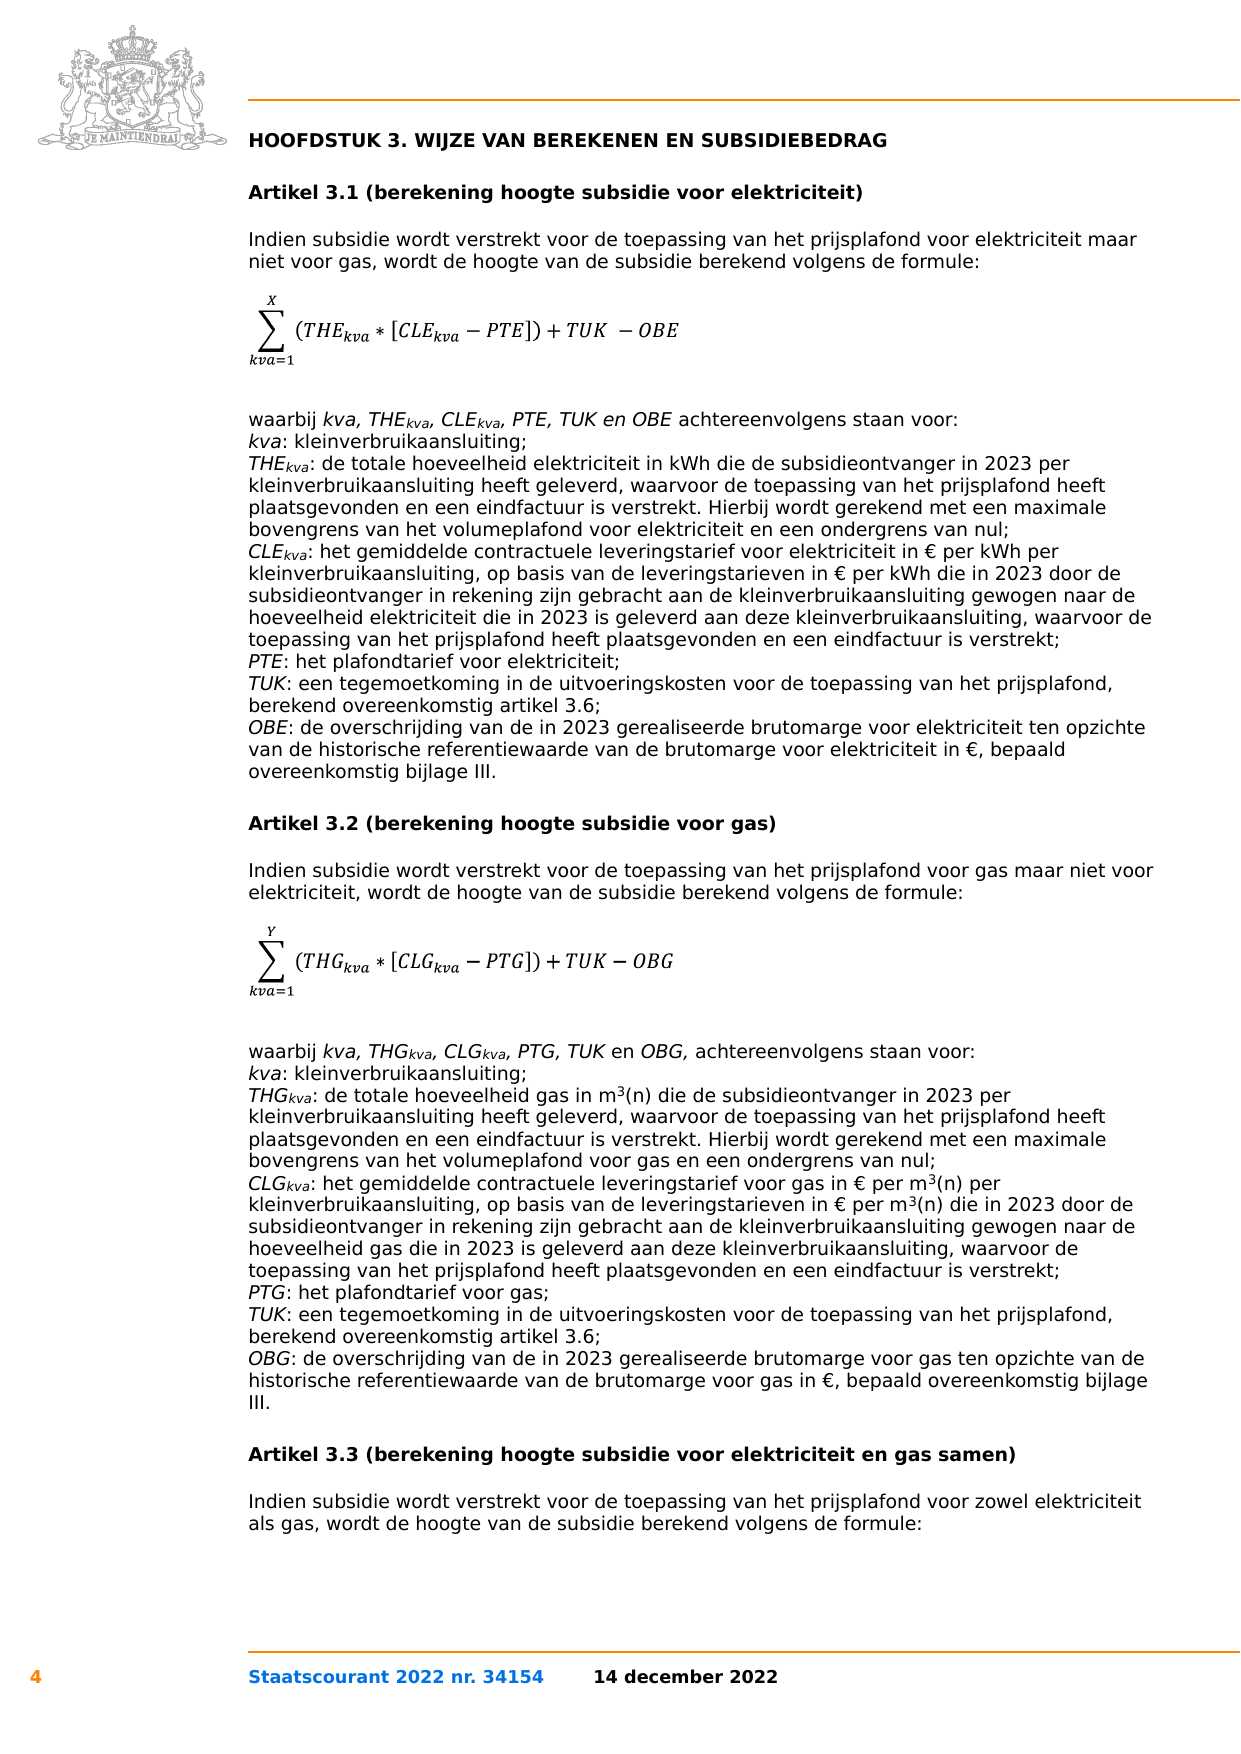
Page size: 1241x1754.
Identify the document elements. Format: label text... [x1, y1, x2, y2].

picture [248, 925, 674, 997]
text kva: kleinverbruikaansluiting; [248, 1062, 1163, 1084]
picture [38, 25, 227, 150]
text PTE: het plafondtarief voor elektriciteit; [248, 651, 1163, 673]
subtitle Artikel 3.2 (berekening hoogte subsidie voor gas) [248, 813, 1163, 835]
text THGkva: de totale hoeveelheid gas in m3(n) die de subsidieontvanger in 2023 per kleinverbruikaansluiting heeft geleverd, waarvoor de toepassing van het prijsplafond heeft plaatsgevonden en een eindfactuur is verstrekt. Hierbij wordt gerekend met een maximale bovengrens van het volumeplafond voor gas en een ondergrens van nul; [248, 1084, 1163, 1172]
text OBG: de overschrijding van de in 2023 gerealiseerde brutomarge voor gas ten opzichte van de historische referentiewaarde van de brutomarge voor gas in €, bepaald overeenkomstig bijlage III. [248, 1348, 1163, 1414]
picture [248, 294, 680, 366]
text waarbij kva, THGkva, CLGkva, PTG, TUK en OBG, achtereenvolgens staan voor: [248, 1041, 1163, 1062]
subtitle Artikel 3.1 (berekening hoogte subsidie voor elektriciteit) [248, 182, 1163, 204]
text Indien subsidie wordt verstrekt voor de toepassing van het prijsplafond voor gas maar niet voor elektriciteit, wordt de hoogte van de subsidie berekend volgens de formule: [248, 860, 1163, 904]
subtitle HOOFDSTUK 3. WIJZE VAN BEREKENEN EN SUBSIDIEBEDRAG [248, 130, 1163, 152]
text PTG: het plafondtarief voor gas; [248, 1282, 1163, 1304]
text kva: kleinverbruikaansluiting; [248, 431, 1163, 453]
text Indien subsidie wordt verstrekt voor de toepassing van het prijsplafond voor zowel elektriciteit als gas, wordt de hoogte van de subsidie berekend volgens de formule: [248, 1491, 1163, 1535]
subtitle Artikel 3.3 (berekening hoogte subsidie voor elektriciteit en gas samen) [248, 1444, 1163, 1466]
text waarbij kva, THEkva, CLEkva, PTE, TUK en OBE achtereenvolgens staan voor: [248, 409, 1163, 431]
text CLGkva: het gemiddelde contractuele leveringstarief voor gas in € per m3(n) per kleinverbruikaansluiting, op basis van de leveringstarieven in € per m3(n) die in 2023 door de subsidieontvanger in rekening zijn gebracht aan de kleinverbruikaansluiting gewogen naar de hoeveelheid gas die in 2023 is geleverd aan deze kleinverbruikaansluiting, waarvoor de toepassing van het prijsplafond heeft plaatsgevonden en een eindfactuur is verstrekt; [248, 1172, 1163, 1282]
text TUK: een tegemoetkoming in de uitvoeringskosten voor de toepassing van het prijsplafond, berekend overeenkomstig artikel 3.6; [248, 673, 1163, 717]
text THEkva: de totale hoeveelheid elektriciteit in kWh die de subsidieontvanger in 2023 per kleinverbruikaansluiting heeft geleverd, waarvoor de toepassing van het prijsplafond heeft plaatsgevonden en een eindfactuur is verstrekt. Hierbij wordt gerekend met een maximale bovengrens van het volumeplafond voor elektriciteit en een ondergrens van nul; [248, 453, 1163, 541]
text TUK: een tegemoetkoming in de uitvoeringskosten voor de toepassing van het prijsplafond, berekend overeenkomstig artikel 3.6; [248, 1304, 1163, 1348]
text CLEkva: het gemiddelde contractuele leveringstarief voor elektriciteit in € per kWh per kleinverbruikaansluiting, op basis van de leveringstarieven in € per kWh die in 2023 door de subsidieontvanger in rekening zijn gebracht aan de kleinverbruikaansluiting gewogen naar de hoeveelheid elektriciteit die in 2023 is geleverd aan deze kleinverbruikaansluiting, waarvoor de toepassing van het prijsplafond heeft plaatsgevonden en een eindfactuur is verstrekt; [248, 541, 1163, 651]
text Indien subsidie wordt verstrekt voor de toepassing van het prijsplafond voor elektriciteit maar niet voor gas, wordt de hoogte van de subsidie berekend volgens de formule: [248, 229, 1163, 273]
text OBE: de overschrijding van de in 2023 gerealiseerde brutomarge voor elektriciteit ten opzichte van de historische referentiewaarde van de brutomarge voor elektriciteit in €, bepaald overeenkomstig bijlage III. [248, 717, 1163, 783]
